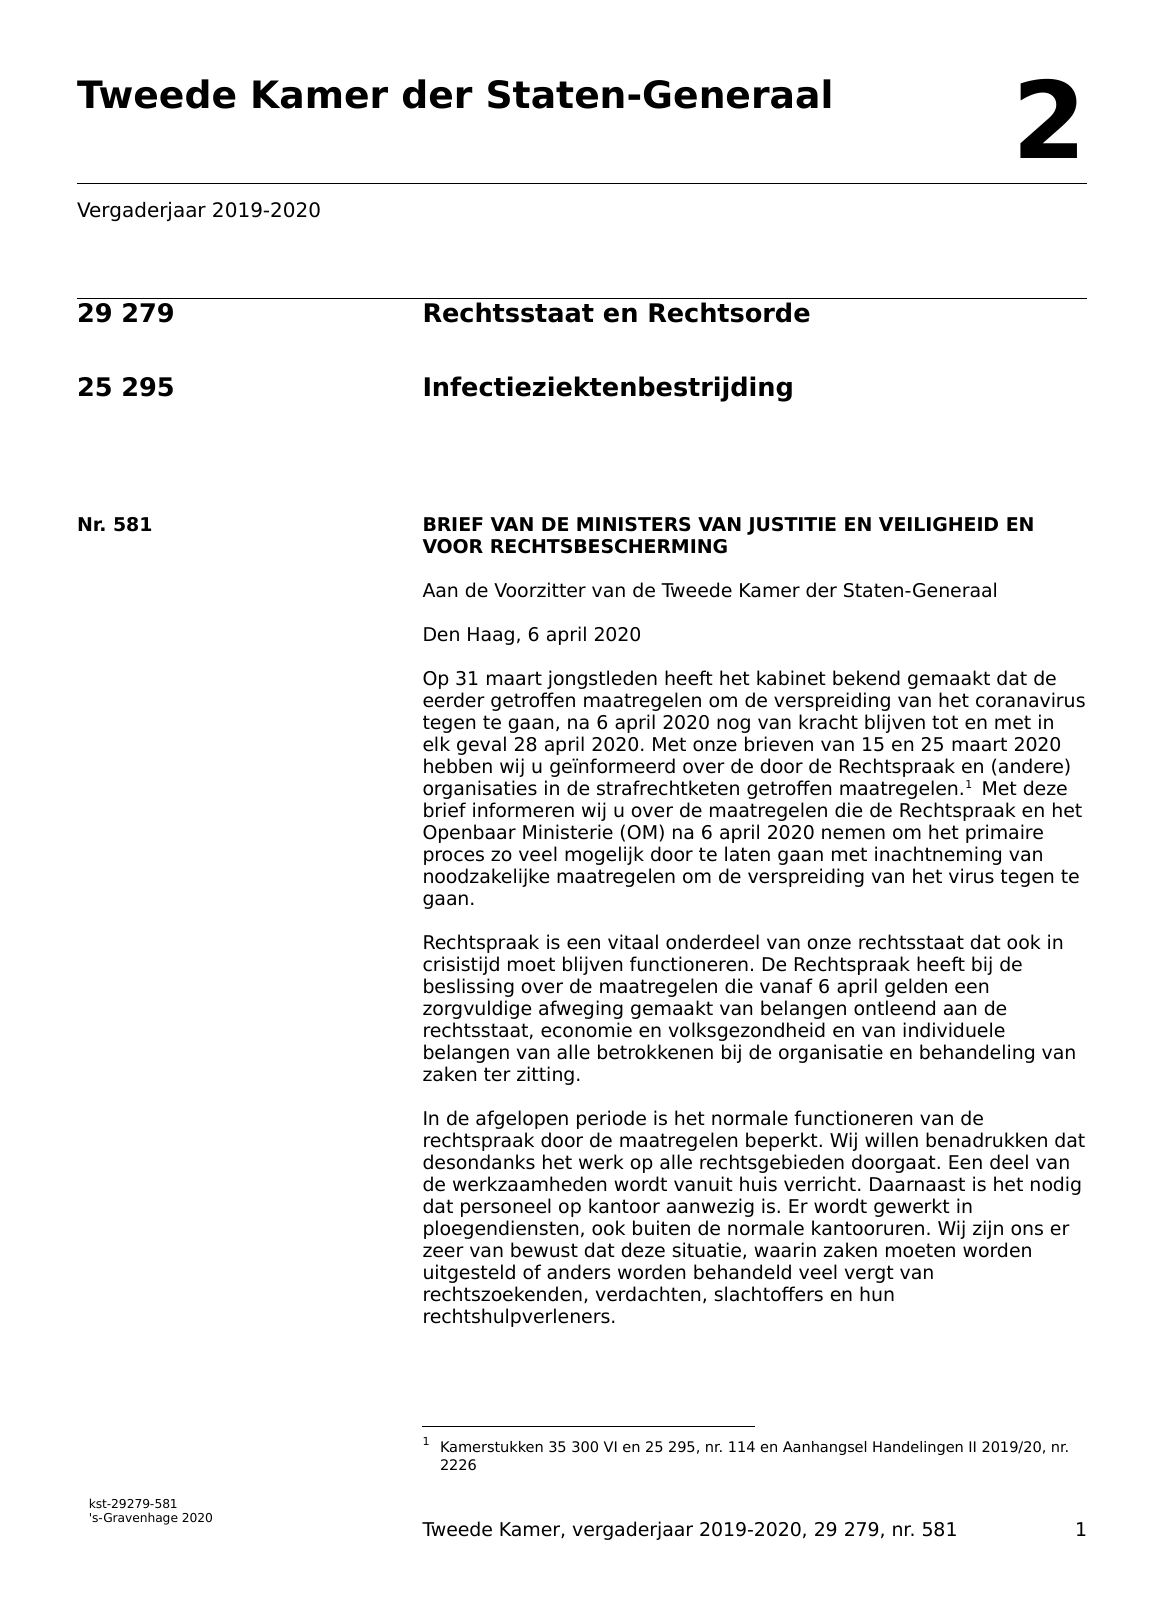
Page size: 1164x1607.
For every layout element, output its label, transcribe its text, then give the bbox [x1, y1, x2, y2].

subtitle 25 295 Infectieziektenbestrijding [77, 373, 1087, 403]
text In de afgelopen periode is het normale functioneren van de rechtspraak door de maatregelen beperkt. Wij willen benadrukken dat desondanks het werk op alle rechtsgebieden doorgaat. Een deel van de werkzaamheden wordt vanuit huis verricht. Daarnaast is het nodig dat personeel op kantoor aanwezig is. Er wordt gewerkt in ploegendiensten, ook buiten de normale kantooruren. Wij zijn ons er zeer van bewust dat deze situatie, waarin zaken moeten worden uitgesteld of anders worden behandeld veel vergt van rechtszoekenden, verdachten, slachtoffers en hun rechtshulpverleners. [422, 1108, 1087, 1328]
text Rechtspraak is een vitaal onderdeel van onze rechtsstaat dat ook in crisistijd moet blijven functioneren. De Rechtspraak heeft bij de beslissing over de maatregelen die vanaf 6 april gelden een zorgvuldige afweging gemaakt van belangen ontleend aan de rechtsstaat, economie en volksgezondheid en van individuele belangen van alle betrokkenen bij de organisatie en behandeling van zaken ter zitting. [422, 932, 1087, 1086]
text Den Haag, 6 april 2020 [422, 624, 1087, 646]
subtitle 29 279 Rechtsstaat en Rechtsorde [77, 299, 1087, 329]
table_cell Vergaderjaar 2019-2020 [77, 184, 1087, 298]
text Aan de Voorzitter van de Tweede Kamer der Staten-Generaal [422, 580, 1087, 602]
text 's-Gravenhage 2020 [88, 1511, 323, 1525]
subtitle Nr. 581 BRIEF VAN DE MINISTERS VAN JUSTITIE EN VEILIGHEID EN VOOR RECHTSBESCHERMING [77, 514, 1087, 558]
text kst-29279-581 [88, 1497, 323, 1511]
text Kamerstukken 35 300 VI en 25 295, nr. 114 en Aanhangsel Handelingen II 2019/20, nr. 2226 [422, 1435, 1087, 1474]
table_header 2 [886, 59, 1087, 183]
table_header Tweede Kamer der Staten-Generaal [77, 59, 886, 183]
text Op 31 maart jongstleden heeft het kabinet bekend gemaakt dat de eerder getroffen maatregelen om de verspreiding van het coranavirus tegen te gaan, na 6 april 2020 nog van kracht blijven tot en met in elk geval 28 april 2020. Met onze brieven van 15 en 25 maart 2020 hebben wij u geïnformeerd over de door de Rechtspraak en (andere) organisaties in de strafrechtketen getroffen maatregelen. Met deze brief informeren wij u over de maatregelen die de Rechtspraak en het Openbaar Ministerie (OM) na 6 april 2020 nemen om het primaire proces zo veel mogelijk door te laten gaan met inachtneming van noodzakelijke maatregelen om de verspreiding van het virus tegen te gaan. [422, 668, 1087, 910]
